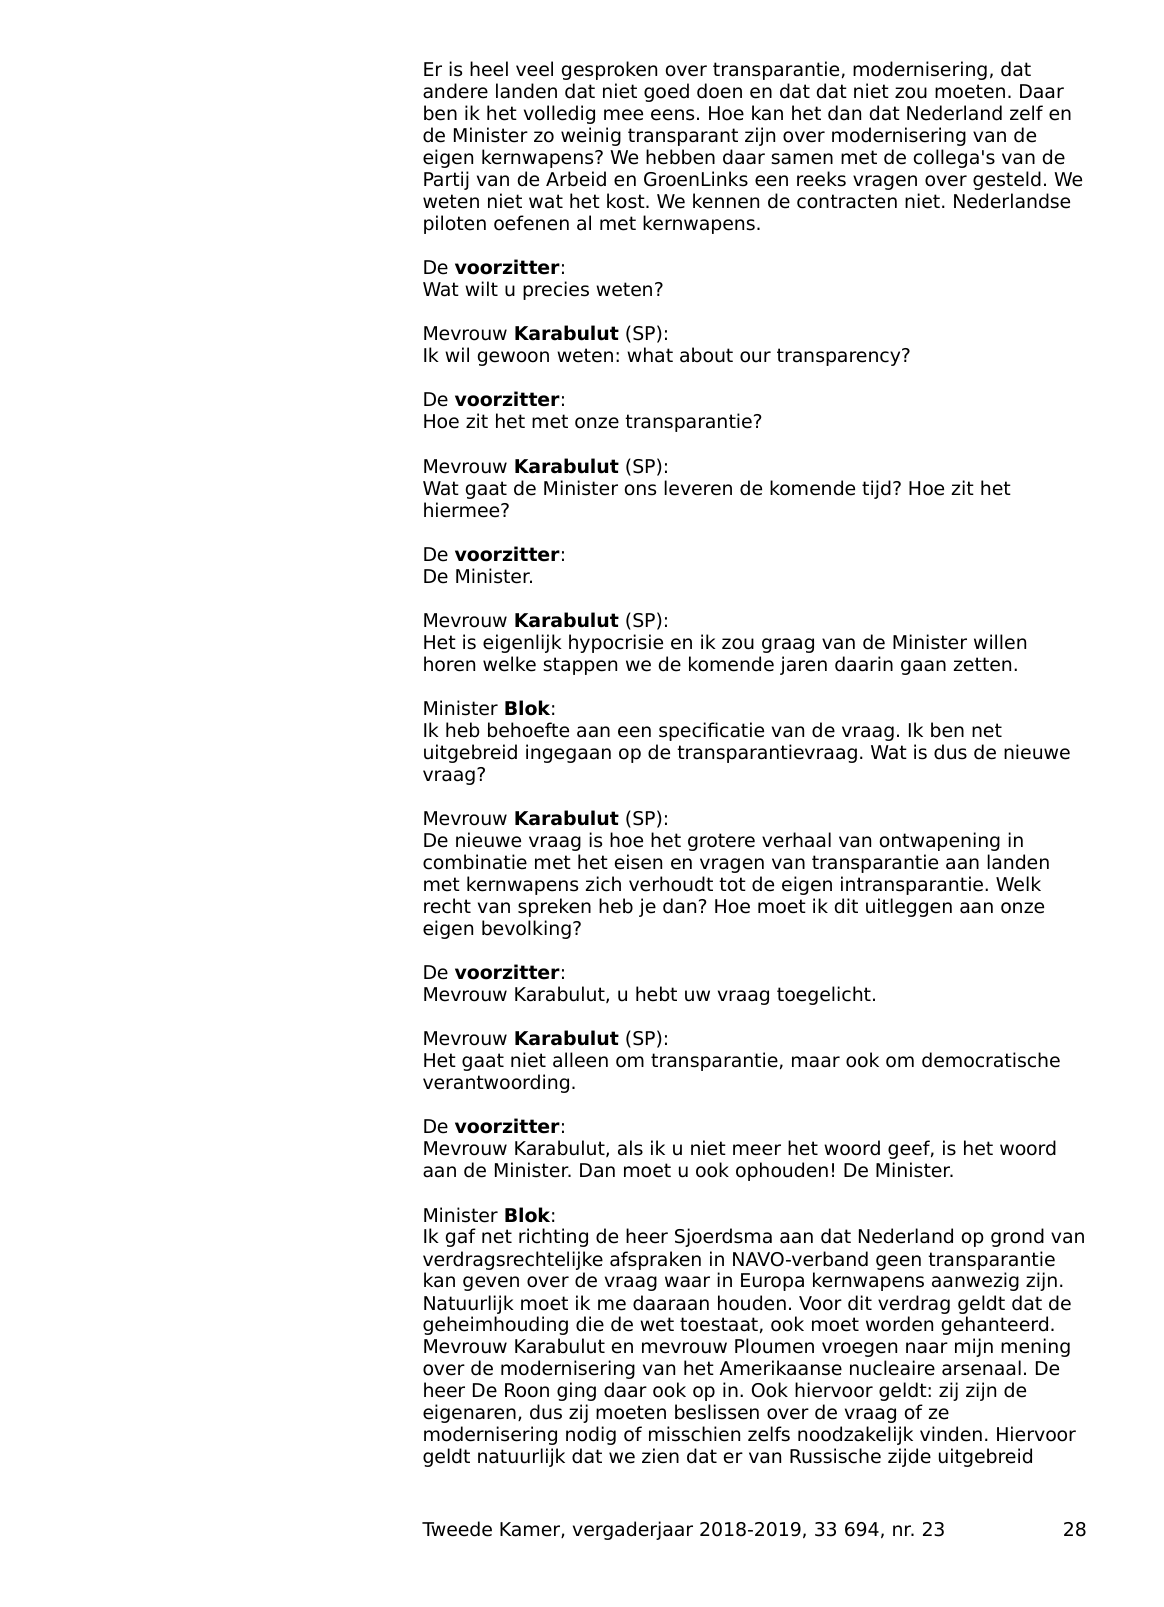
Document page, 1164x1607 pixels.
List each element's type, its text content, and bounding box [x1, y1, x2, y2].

text De voorzitter: [422, 1116, 1087, 1138]
text Er is heel veel gesproken over transparantie, modernisering, dat andere landen dat niet goed doen en dat dat niet zou moeten. Daar ben ik het volledig mee eens. Hoe kan het dan dat Nederland zelf en de Minister zo weinig transparant zijn over modernisering van de eigen kernwapens? We hebben daar samen met de collega's van de Partij van de Arbeid en GroenLinks een reeks vragen over gesteld. We weten niet wat het kost. We kennen de contracten niet. Nederlandse piloten oefenen al met kernwapens. [422, 59, 1087, 235]
text Minister Blok: [422, 1204, 1087, 1226]
text Mevrouw Karabulut, als ik u niet meer het woord geef, is het woord aan de Minister. Dan moet u ook ophouden! De Minister. [422, 1138, 1087, 1182]
text Wat gaat de Minister ons leveren de komende tijd? Hoe zit het hiermee? [422, 477, 1087, 521]
text Ik wil gewoon weten: what about our transparency? [422, 345, 1087, 367]
text Hoe zit het met onze transparantie? [422, 411, 1087, 433]
text Het gaat niet alleen om transparantie, maar ook om democratische verantwoording. [422, 1050, 1087, 1094]
text Mevrouw Karabulut (SP): [422, 610, 1087, 632]
text De voorzitter: [422, 962, 1087, 984]
text De nieuwe vraag is hoe het grotere verhaal van ontwapening in combinatie met het eisen en vragen van transparantie aan landen met kernwapens zich verhoudt tot de eigen intransparantie. Welk recht van spreken heb je dan? Hoe moet ik dit uitleggen aan onze eigen bevolking? [422, 830, 1087, 940]
text Ik gaf net richting de heer Sjoerdsma aan dat Nederland op grond van verdragsrechtelijke afspraken in NAVO-verband geen transparantie kan geven over de vraag waar in Europa kernwapens aanwezig zijn. Natuurlijk moet ik me daaraan houden. Voor dit verdrag geldt dat de geheimhouding die de wet toestaat, ook moet worden gehanteerd. [422, 1226, 1087, 1336]
text Wat wilt u precies weten? [422, 279, 1087, 301]
text Mevrouw Karabulut en mevrouw Ploumen vroegen naar mijn mening over de modernisering van het Amerikaanse nucleaire arsenaal. De heer De Roon ging daar ook op in. Ook hiervoor geldt: zij zijn de eigenaren, dus zij moeten beslissen over de vraag of ze modernisering nodig of misschien zelfs noodzakelijk vinden. Hiervoor geldt natuurlijk dat we zien dat er van Russische zijde uitgebreid [422, 1336, 1087, 1468]
text De Minister. [422, 566, 1087, 588]
text Mevrouw Karabulut (SP): [422, 808, 1087, 830]
text De voorzitter: [422, 257, 1087, 279]
text Mevrouw Karabulut (SP): [422, 456, 1087, 477]
text Mevrouw Karabulut (SP): [422, 323, 1087, 345]
text Mevrouw Karabulut, u hebt uw vraag toegelicht. [422, 984, 1087, 1006]
text Mevrouw Karabulut (SP): [422, 1028, 1087, 1050]
text Het is eigenlijk hypocrisie en ik zou graag van de Minister willen horen welke stappen we de komende jaren daarin gaan zetten. [422, 632, 1087, 676]
text Ik heb behoefte aan een specificatie van de vraag. Ik ben net uitgebreid ingegaan op de transparantievraag. Wat is dus de nieuwe vraag? [422, 720, 1087, 786]
text De voorzitter: [422, 544, 1087, 566]
text De voorzitter: [422, 389, 1087, 411]
text Minister Blok: [422, 698, 1087, 720]
